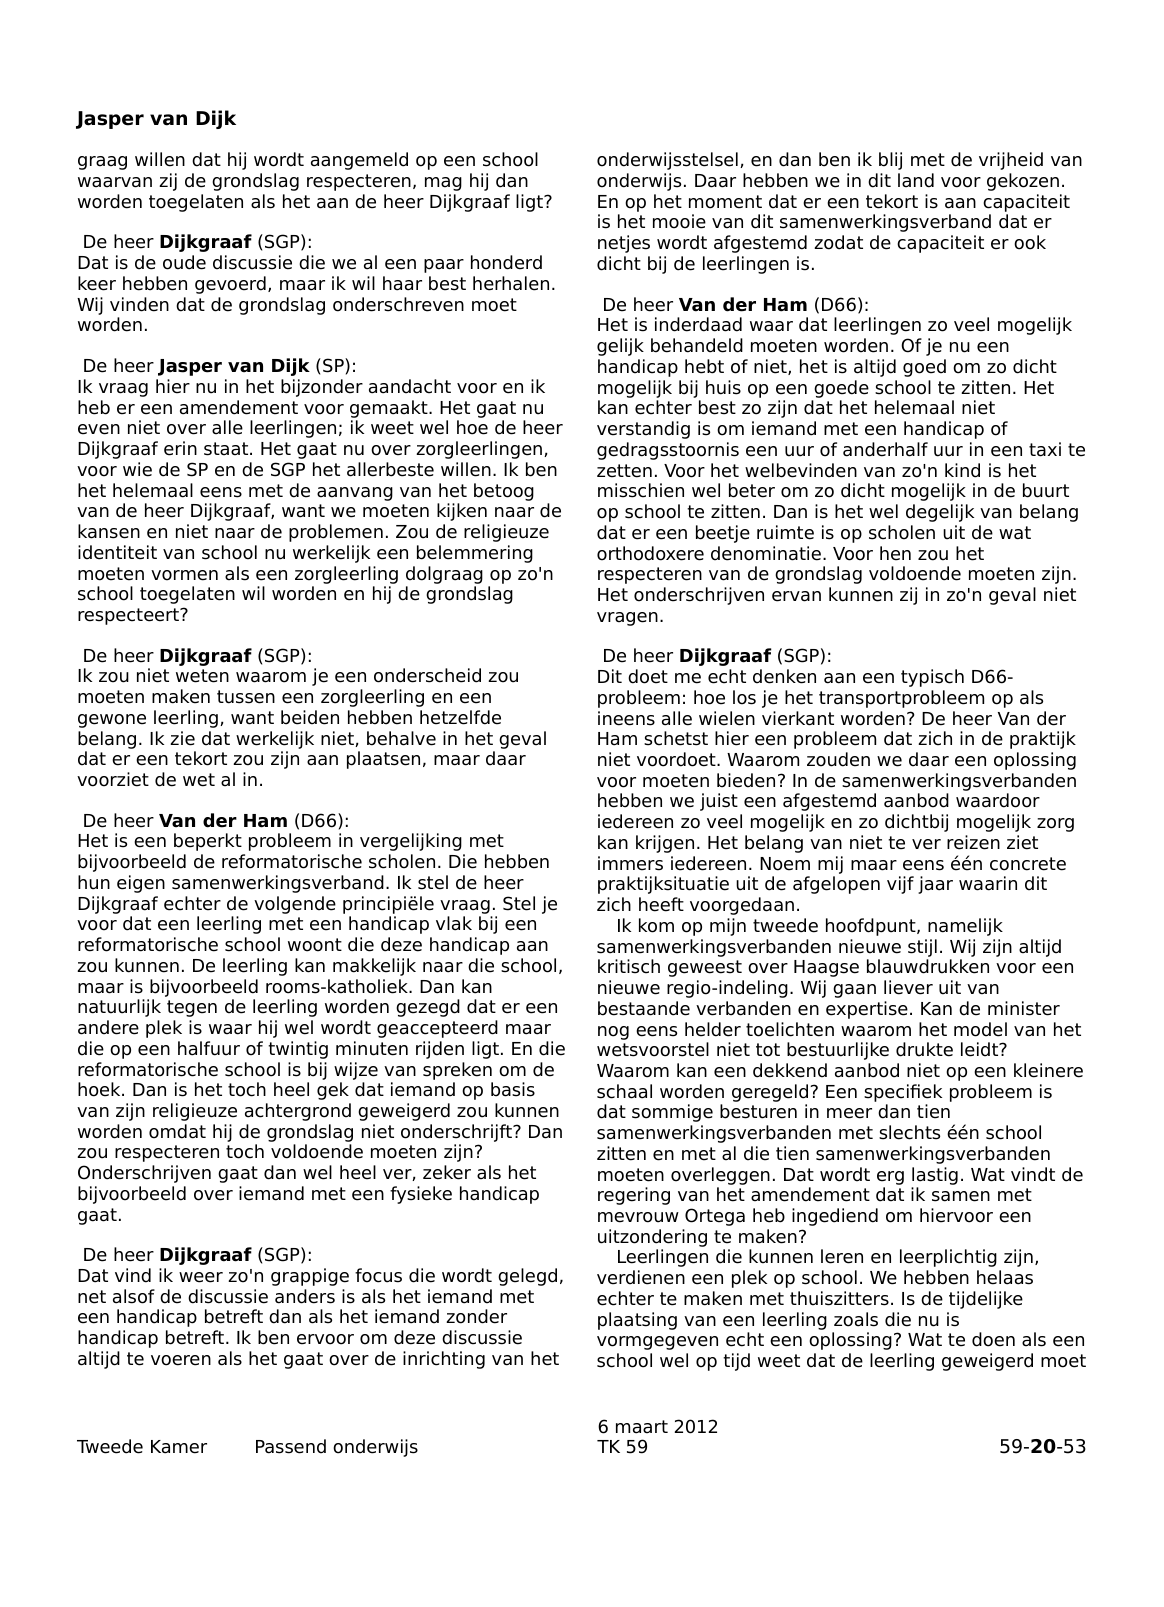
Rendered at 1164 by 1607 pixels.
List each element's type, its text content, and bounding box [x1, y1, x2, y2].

text Het is een beperkt probleem in vergelijking met bijvoorbeeld de reformatorische scholen. Die hebben hun eigen samenwerkingsverband. Ik stel de heer Dijkgraaf echter de volgende principiële vraag. Stel je voor dat een leerling met een handicap vlak bij een reformatorische school woont die deze handicap aan zou kunnen. De leerling kan makkelijk naar die school, maar is bijvoorbeeld rooms-katholiek. Dan kan natuurlijk tegen de leerling worden gezegd dat er een andere plek is waar hij wel wordt geaccepteerd maar die op een halfuur of twintig minuten rijden ligt. En die reformatorische school is bij wijze van spreken om de hoek. Dan is het toch heel gek dat iemand op basis van zijn religieuze achtergrond geweigerd zou kunnen worden omdat hij de grondslag niet onderschrijft? Dan zou respecteren toch voldoende moeten zijn? Onderschrijven gaat dan wel heel ver, zeker als het bijvoorbeeld over iemand met een fysieke handicap gaat. [77, 831, 567, 1225]
text De heer Jasper van Dijk (SP): [77, 356, 567, 377]
text Ik kom op mijn tweede hoofdpunt, namelijk samenwerkingsverbanden nieuwe stijl. Wij zijn altijd kritisch geweest over Haagse blauwdrukken voor een nieuwe regio-indeling. Wij gaan liever uit van bestaande verbanden en expertise. Kan de minister nog eens helder toelichten waarom het model van het wetsvoorstel niet tot bestuurlijke drukte leidt? Waarom kan een dekkend aanbod niet op een kleinere schaal worden geregeld? Een specifiek probleem is dat sommige besturen in meer dan tien samenwerkingsverbanden met slechts één school zitten en met al die tien samenwerkingsverbanden moeten overleggen. Dat wordt erg lastig. Wat vindt de regering van het amendement dat ik samen met mevrouw Ortega heb ingediend om hiervoor een uitzondering te maken? [596, 916, 1087, 1247]
text De heer Dijkgraaf (SGP): [77, 1245, 567, 1266]
text De heer Dijkgraaf (SGP): [77, 646, 567, 666]
text Dat is de oude discussie die we al een paar honderd keer hebben gevoerd, maar ik wil haar best herhalen. Wij vinden dat de grondslag onderschreven moet worden. [77, 253, 567, 336]
text onderwijsstelsel, en dan ben ik blij met de vrijheid van onderwijs. Daar hebben we in dit land voor gekozen. En op het moment dat er een tekort is aan capaciteit is het mooie van dit samenwerkingsverband dat er netjes wordt afgestemd zodat de capaciteit er ook dicht bij de leerlingen is. [596, 150, 1087, 274]
text Dat vind ik weer zo'n grappige focus die wordt gelegd, net alsof de discussie anders is als het iemand met een handicap betreft dan als het iemand zonder handicap betreft. Ik ben ervoor om deze discussie altijd te voeren als het gaat over de inrichting van het [77, 1266, 567, 1369]
text De heer Van der Ham (D66): [596, 294, 1087, 315]
text Ik zou niet weten waarom je een onderscheid zou moeten maken tussen een zorgleerling en een gewone leerling, want beiden hebben hetzelfde belang. Ik zie dat werkelijk niet, behalve in het geval dat er een tekort zou zijn aan plaatsen, maar daar voorziet de wet al in. [77, 666, 567, 791]
text graag willen dat hij wordt aangemeld op een school waarvan zij de grondslag respecteren, mag hij dan worden toegelaten als het aan de heer Dijkgraaf ligt? [77, 150, 567, 212]
text Leerlingen die kunnen leren en leerplichtig zijn, verdienen een plek op school. We hebben helaas echter te maken met thuiszitters. Is de tijdelijke plaatsing van een leerling zoals die nu is vormgegeven echt een oplossing? Wat te doen als een school wel op tijd weet dat de leerling geweigerd moet [596, 1247, 1087, 1372]
text Ik vraag hier nu in het bijzonder aandacht voor en ik heb er een amendement voor gemaakt. Het gaat nu even niet over alle leerlingen; ik weet wel hoe de heer Dijkgraaf erin staat. Het gaat nu over zorgleerlingen, voor wie de SP en de SGP het allerbeste willen. Ik ben het helemaal eens met de aanvang van het betoog van de heer Dijkgraaf, want we moeten kijken naar de kansen en niet naar de problemen. Zou de religieuze identiteit van school nu werkelijk een belemmering moeten vormen als een zorgleerling dolgraag op zo'n school toegelaten wil worden en hij de grondslag respecteert? [77, 377, 567, 626]
text Dit doet me echt denken aan een typisch D66-probleem: hoe los je het transportprobleem op als ineens alle wielen vierkant worden? De heer Van der Ham schetst hier een probleem dat zich in de praktijk niet voordoet. Waarom zouden we daar een oplossing voor moeten bieden? In de samenwerkingsverbanden hebben we juist een afgestemd aanbod waardoor iedereen zo veel mogelijk en zo dichtbij mogelijk zorg kan krijgen. Het belang van niet te ver reizen ziet immers iedereen. Noem mij maar eens één concrete praktijksituatie uit de afgelopen vijf jaar waarin dit zich heeft voorgedaan. [596, 667, 1087, 916]
text De heer Dijkgraaf (SGP): [77, 232, 567, 253]
text De heer Van der Ham (D66): [77, 811, 567, 831]
text Het is inderdaad waar dat leerlingen zo veel mogelijk gelijk behandeld moeten worden. Of je nu een handicap hebt of niet, het is altijd goed om zo dicht mogelijk bij huis op een goede school te zitten. Het kan echter best zo zijn dat het helemaal niet verstandig is om iemand met een handicap of gedragsstoornis een uur of anderhalf uur in een taxi te zetten. Voor het welbevinden van zo'n kind is het misschien wel beter om zo dicht mogelijk in de buurt op school te zitten. Dan is het wel degelijk van belang dat er een beetje ruimte is op scholen uit de wat orthodoxere denominatie. Voor hen zou het respecteren van de grondslag voldoende moeten zijn. Het onderschrijven ervan kunnen zij in zo'n geval niet vragen. [596, 315, 1087, 626]
text De heer Dijkgraaf (SGP): [596, 646, 1087, 667]
